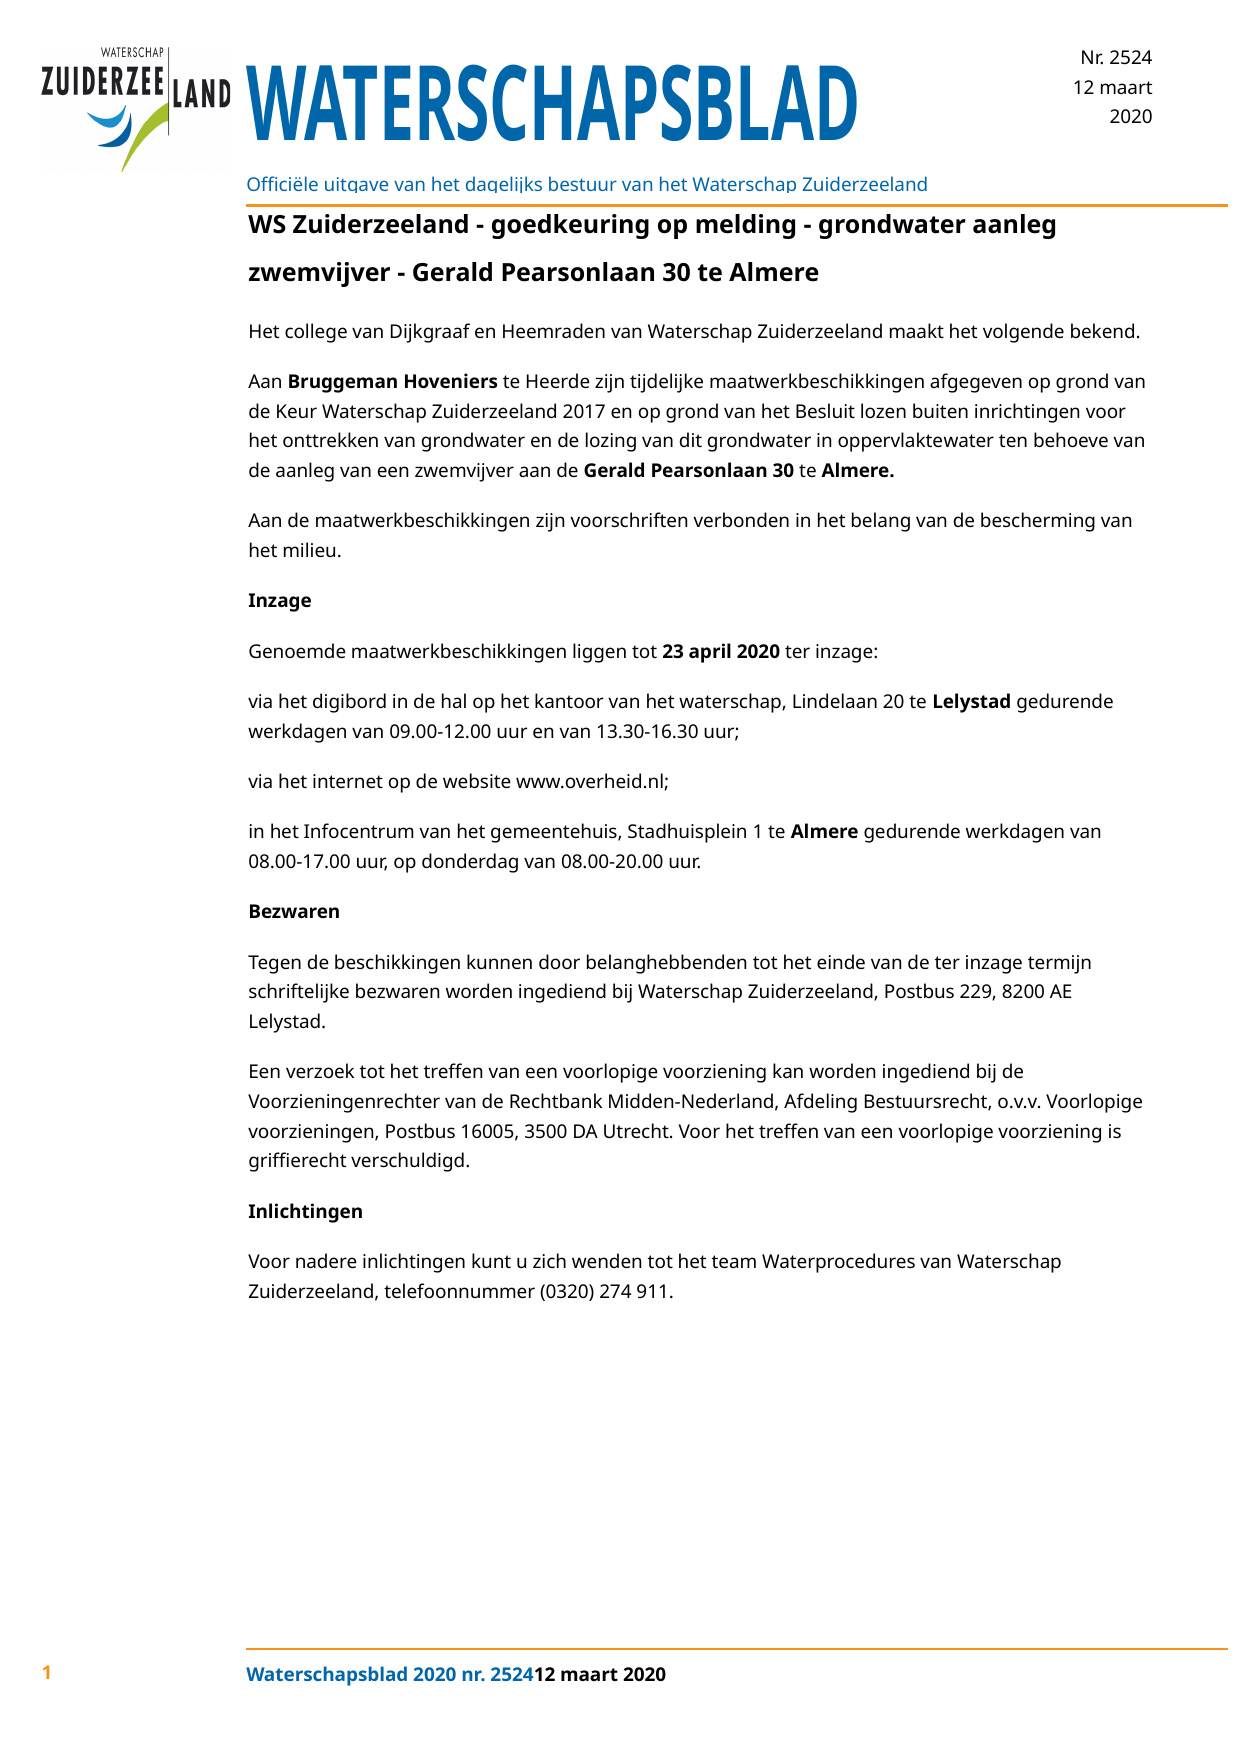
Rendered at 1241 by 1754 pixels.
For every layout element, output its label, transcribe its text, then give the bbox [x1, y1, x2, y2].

text Aan de maatwerkbeschikkingen zijn voorschriften verbonden in het belang van de bescherming van het milieu. [248, 507, 1152, 563]
text Inlichtingen [248, 1198, 1152, 1224]
text via het internet op de website www.overheid.nl; [248, 768, 1152, 794]
text in het Infocentrum van het gemeentehuis, Stadhuisplein 1 te Almere gedurende werkdagen van 08.00-17.00 uur, op donderdag van 08.00-20.00 uur. [248, 819, 1152, 874]
text WS Zuiderzeeland - goedkeuring op melding - grondwater aanleg zwemvijver - Gerald Pearsonlaan 30 te Almere [248, 207, 1152, 288]
text Tegen de beschikkingen kunnen door belanghebbenden tot het einde van de ter inzage termijn schriftelijke bezwaren worden ingediend bij Waterschap Zuiderzeeland, Postbus 229, 8200 AE Lelystad. [248, 949, 1152, 1034]
text Het college van Dijkgraaf en Heemraden van Waterschap Zuiderzeeland maakt het volgende bekend. [248, 318, 1152, 344]
picture [41, 47, 231, 172]
text Bezwaren [248, 899, 1152, 924]
text Genoemde maatwerkbeschikkingen liggen tot 23 april 2020 ter inzage: [248, 638, 1152, 664]
text Inzage [248, 587, 1152, 613]
text Voor nadere inlichtingen kunt u zich wenden tot het team Waterprocedures van Waterschap Zuiderzeeland, telefoonnummer (0320) 274 911. [248, 1248, 1152, 1304]
text Aan Bruggeman Hoveniers te Heerde zijn tijdelijke maatwerkbeschikkingen afgegeven op grond van de Keur Waterschap Zuiderzeeland 2017 en op grond van het Besluit lozen buiten inrichtingen voor het onttrekken van grondwater en de lozing van dit grondwater in oppervlakte­water ten behoeve van de aanleg van een zwemvijver aan de Gerald Pearsonlaan 30 te Almere. [248, 368, 1152, 483]
text Een verzoek tot het treffen van een voorlopige voorziening kan worden ingediend bij de Voorzieningenrechter van de Rechtbank Midden-Nederland, Afdeling Bestuursrecht, o.v.v. Voorlopige voorzieningen, Postbus 16005, 3500 DA Utrecht. Voor het treffen van een voorlopige voorziening is griffierecht verschuldigd. [248, 1059, 1152, 1173]
text via het digibord in de hal op het kantoor van het waterschap, Lindelaan 20 te Lelystad gedurende werkdagen van 09.00-12.00 uur en van 13.30-16.30 uur; [248, 688, 1152, 744]
